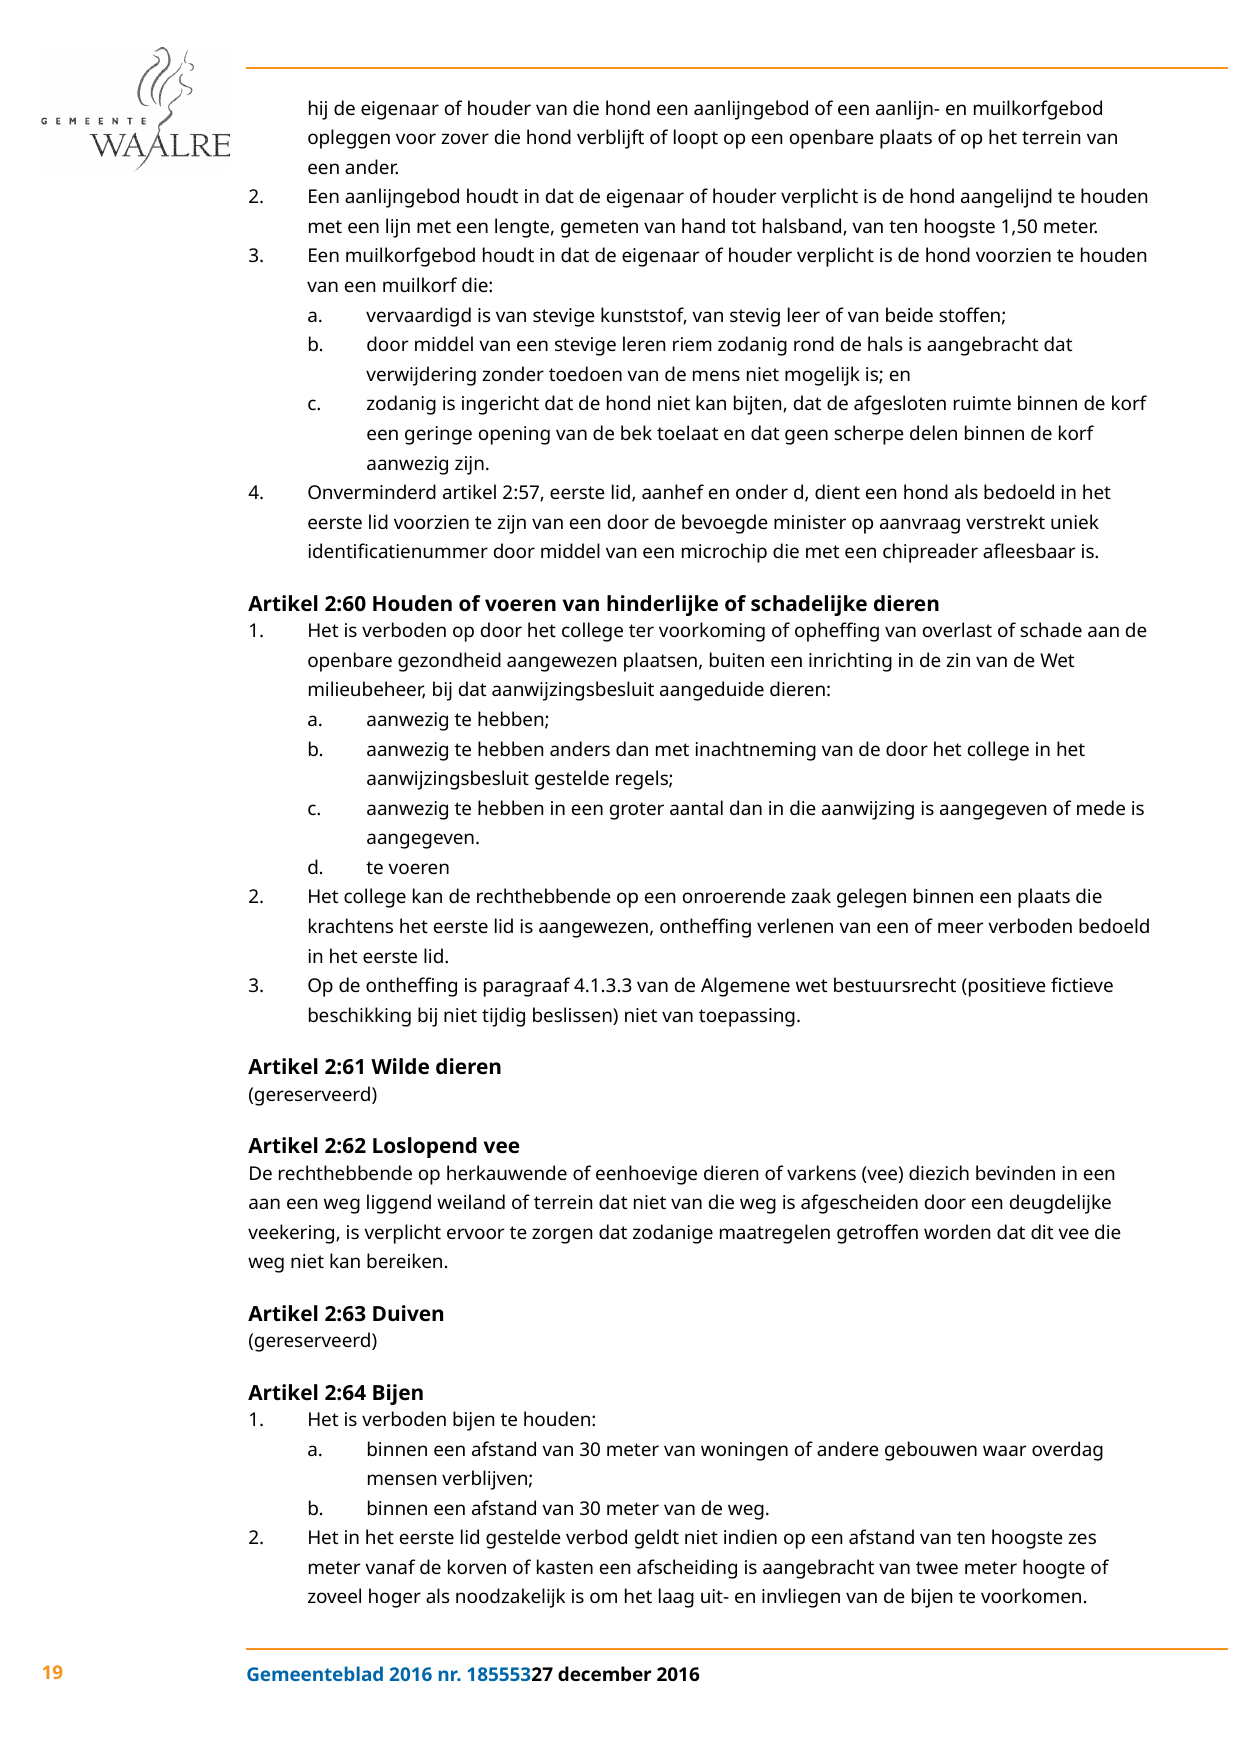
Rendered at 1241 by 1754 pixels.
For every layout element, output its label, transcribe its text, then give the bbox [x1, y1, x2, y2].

list aanwezig te hebben in een groter aantal dan in die aanwijzing is aangegeven of mede is aangegeven. [307, 795, 1152, 850]
list Het is verboden op door het college ter voorkoming of opheffing van overlast of schade aan de openbare gezondheid aangewezen plaatsen, buiten een inrichting in de zin van de Wet milieubeheer, bij dat aanwijzingsbesluit aangeduide dieren: [248, 617, 1152, 702]
list vervaardigd is van stevige kunststof, van stevig leer of van beide stoffen; [307, 302, 1152, 328]
list Het in het eerste lid gestelde verbod geldt niet indien op een afstand van ten hoogste zes meter vanaf de korven of kasten een afscheiding is aangebracht van twee meter hoogte of zoveel hoger als noodzakelijk is om het laag uit- en invliegen van de bijen te voorkomen. [248, 1524, 1152, 1609]
text Artikel 2:63 Duiven [248, 1299, 1152, 1327]
list Het college kan de rechthebbende op een onroerende zaak gelegen binnen een plaats die krachtens het eerste lid is aangewezen, ontheffing verlenen van een of meer verboden bedoeld in het eerste lid. [248, 884, 1152, 968]
list aanwezig te hebben anders dan met inachtneming van de door het college in het aanwijzingsbesluit gestelde regels; [307, 736, 1152, 791]
list Op de ontheffing is paragraaf 4.1.3.3 van de Algemene wet bestuursrecht (positieve fictieve beschikking bij niet tijdig beslissen) niet van toepassing. [248, 972, 1152, 1028]
list aanwezig te hebben; [307, 706, 1152, 732]
list te voeren [307, 854, 1152, 880]
list Een muilkorfgebod houdt in dat de eigenaar of houder verplicht is de hond voorzien te houden van een muilkorf die: [248, 243, 1152, 298]
text De rechthebbende op herkauwende of eenhoevige dieren of varkens (vee) diezich bevinden in een aan een weg liggend weiland of terrein dat niet van die weg is afgescheiden door een deugdelijke veekering, is verplicht ervoor te zorgen dat zodanige maatregelen getroffen worden dat dit vee die weg niet kan bereiken. [248, 1160, 1152, 1274]
list zodanig is ingericht dat de hond niet kan bijten, dat de afgesloten ruimte binnen de korf een geringe opening van de bek toelaat en dat geen scherpe delen binnen de korf aanwezig zijn. [307, 391, 1152, 476]
list binnen een afstand van 30 meter van de weg. [307, 1495, 1152, 1521]
list Het is verboden bijen te houden: [248, 1406, 1152, 1432]
text Artikel 2:61 Wilde dieren [248, 1052, 1152, 1081]
text (gereserveerd) [248, 1327, 1152, 1353]
text Artikel 2:62 Loslopend vee [248, 1131, 1152, 1160]
text Artikel 2:60 Houden of voeren van hinderlijke of schadelijke dieren [248, 589, 1152, 617]
list Een aanlijngebod houdt in dat de eigenaar of houder verplicht is de hond aangelijnd te houden met een lijn met een lengte, gemeten van hand tot halsband, van ten hoogste 1,50 meter. [248, 183, 1152, 239]
list binnen een afstand van 30 meter van woningen of andere gebouwen waar overdag mensen verblijven; [307, 1436, 1152, 1491]
list door middel van een stevige leren riem zodanig rond de hals is aangebracht dat verwijdering zonder toedoen van de mens niet mogelijk is; en [307, 331, 1152, 387]
list hij de eigenaar of houder van die hond een aanlijngebod of een aanlijn- en muilkorfgebod opleggen voor zover die hond verblijft of loopt op een openbare plaats of op het terrein van een ander. [248, 95, 1152, 180]
list Onverminderd artikel 2:57, eerste lid, aanhef en onder d, dient een hond als bedoeld in het eerste lid voorzien te zijn van een door de bevoegde minister op aanvraag verstrekt uniek identificatienummer door middel van een microchip die met een chipreader afleesbaar is. [248, 479, 1152, 564]
text (gereserveerd) [248, 1081, 1152, 1107]
picture [41, 47, 231, 172]
text Artikel 2:64 Bijen [248, 1378, 1152, 1406]
